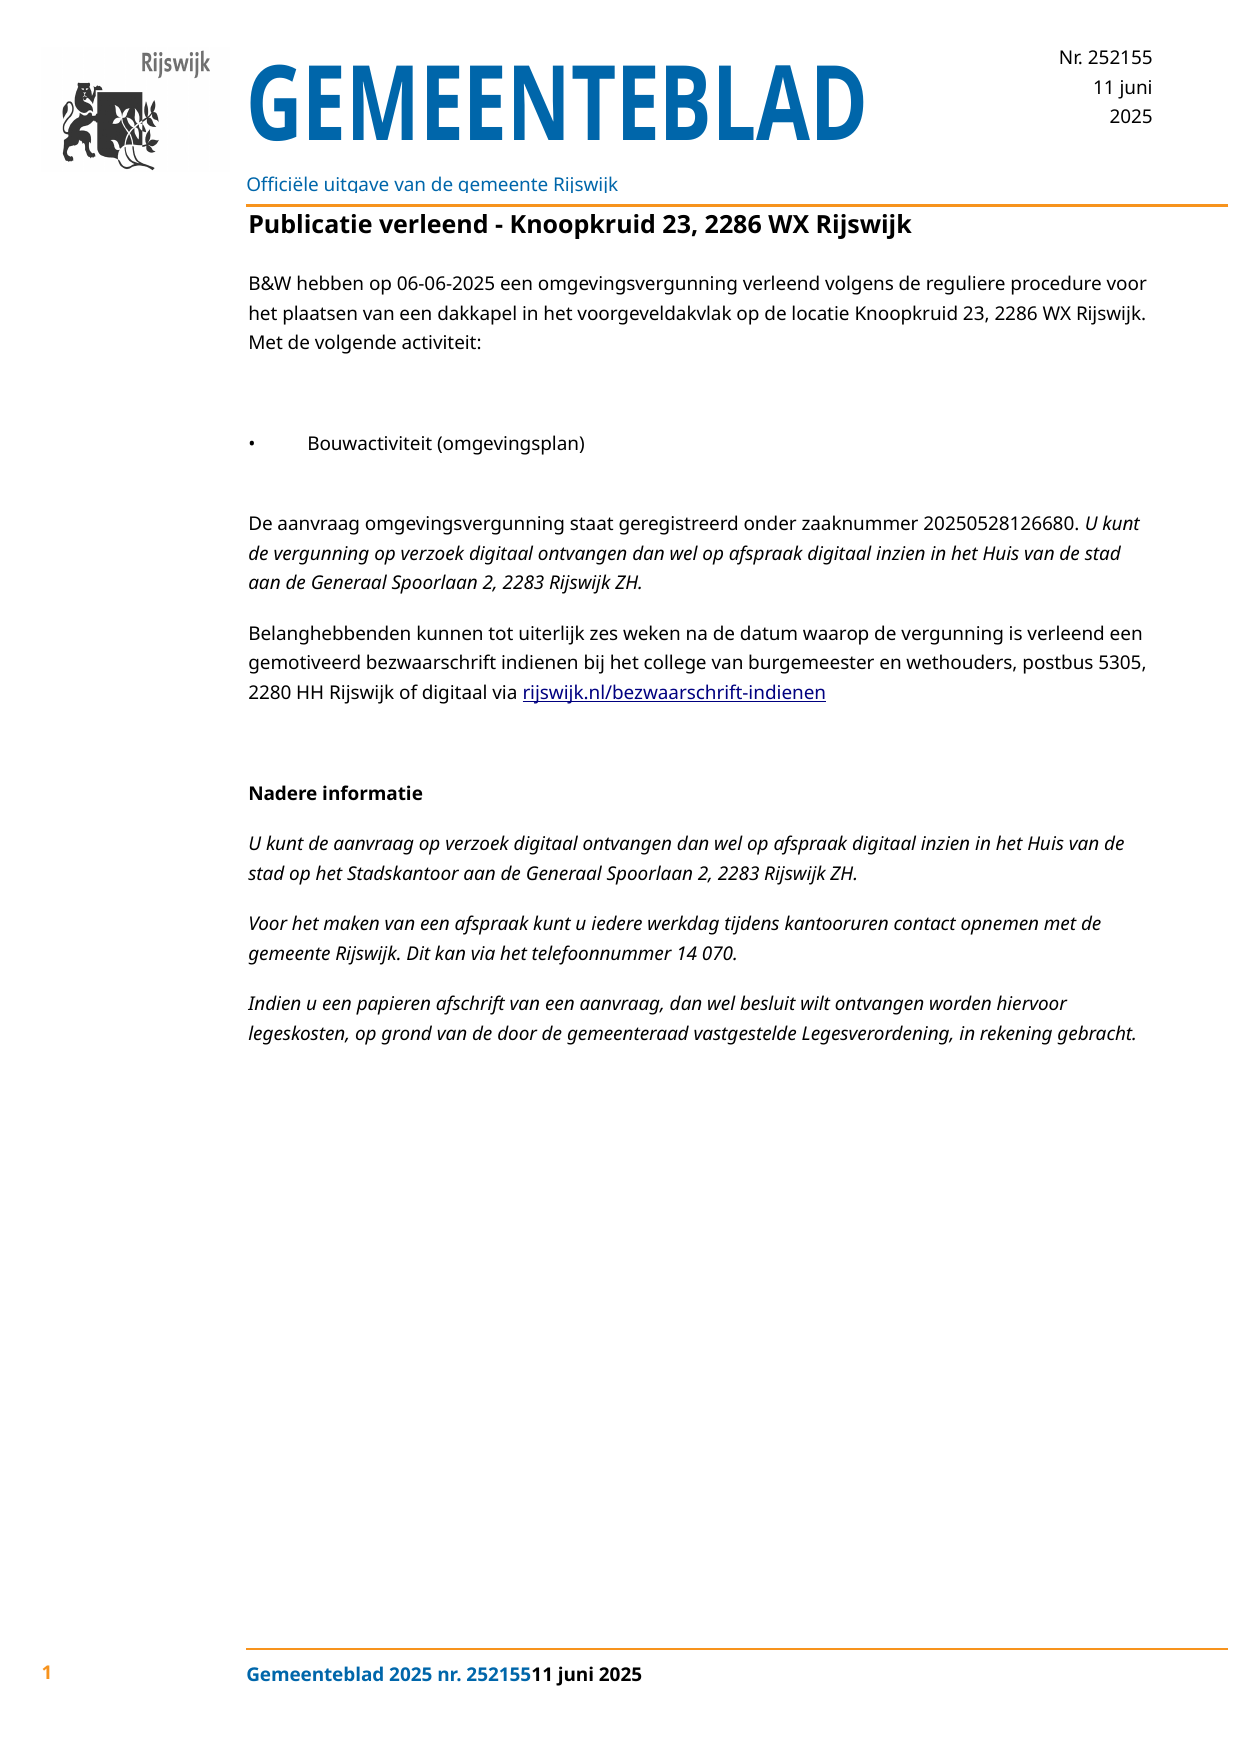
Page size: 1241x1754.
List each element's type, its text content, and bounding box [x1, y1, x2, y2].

text Publicatie verleend - Knoopkruid 23, 2286 WX Rijswijk [248, 207, 1152, 241]
text Belanghebbenden kunnen tot uiterlijk zes weken na de datum waarop de vergunning is verleend een gemotiveerd bezwaarschrift indienen bij het college van burgemeester en wethouders, postbus 5305, 2280 HH Rijswijk of digitaal via rijswijk.nl/bezwaarschrift-indienen [248, 620, 1152, 705]
text Nadere informatie [248, 780, 1152, 806]
text U kunt de aanvraag op verzoek digitaal ontvangen dan wel op afspraak digitaal inzien in het Huis van de stad op het Stadskantoor aan de Generaal Spoorlaan 2, 2283 Rijswijk ZH. [248, 830, 1152, 886]
text Indien u een papieren afschrift van een aanvraag, dan wel besluit wilt ontvangen worden hiervoor legeskosten, op grond van de door de gemeenteraad vastgestelde Legesverordening, in rekening gebracht. [248, 990, 1152, 1046]
text De aanvraag omgevingsvergunning staat geregistreerd onder zaaknummer 20250528126680. U kunt de vergunning op verzoek digitaal ontvangen dan wel op afspraak digitaal inzien in het Huis van de stad aan de Generaal Spoorlaan 2, 2283 Rijswijk ZH. [248, 510, 1152, 595]
text Voor het maken van een afspraak kunt u iedere werkdag tijdens kantooruren contact opnemen met de gemeente Rijswijk. Dit kan via het telefoonnummer 14 070. [248, 910, 1152, 966]
picture [41, 47, 231, 172]
list Bouwactiviteit (omgevingsplan) [248, 430, 1152, 456]
text B&W hebben op 06-06-2025 een omgevingsvergunning verleend volgens de reguliere procedure voor het plaatsen van een dakkapel in het voorgeveldakvlak op de locatie Knoopkruid 23, 2286 WX Rijswijk. Met de volgende activiteit: [248, 270, 1152, 355]
